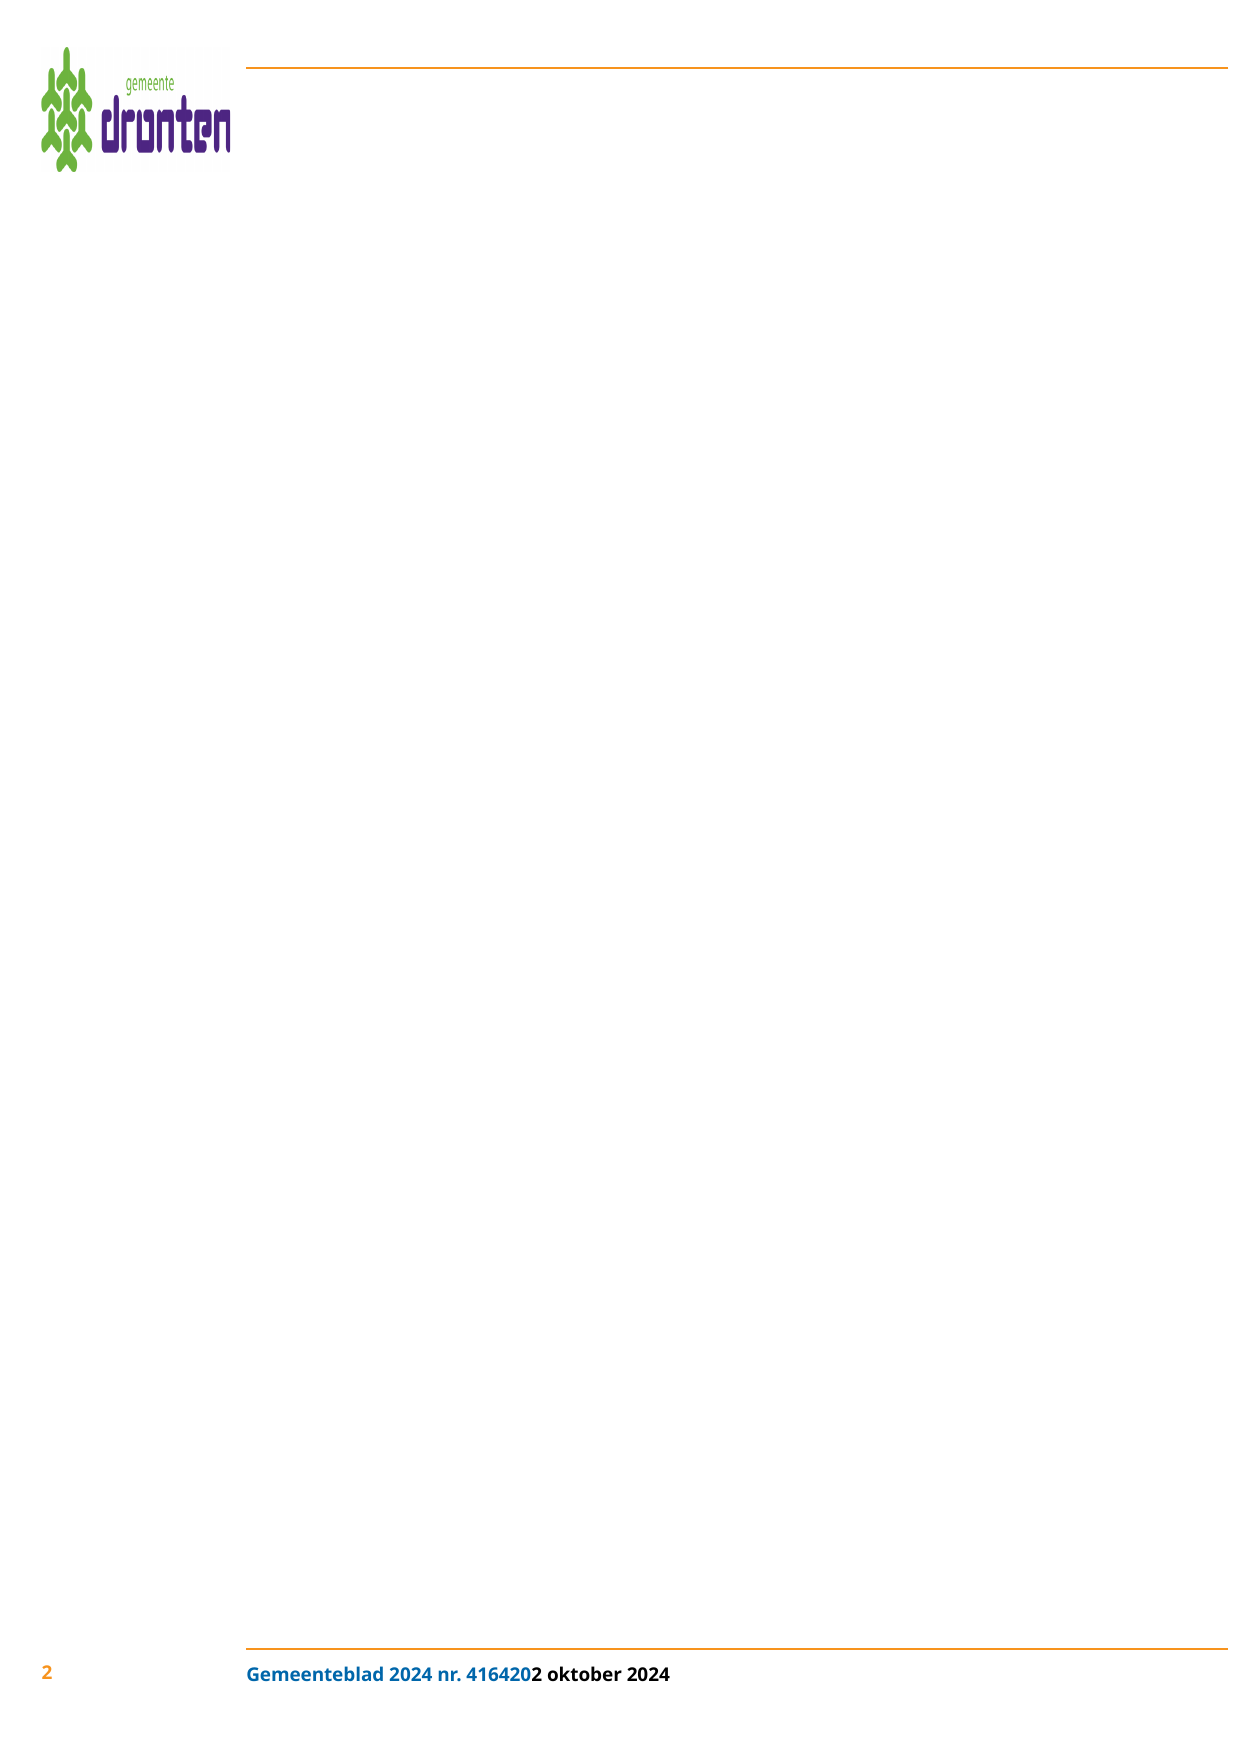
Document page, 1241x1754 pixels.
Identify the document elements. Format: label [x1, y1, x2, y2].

picture [41, 47, 231, 172]
